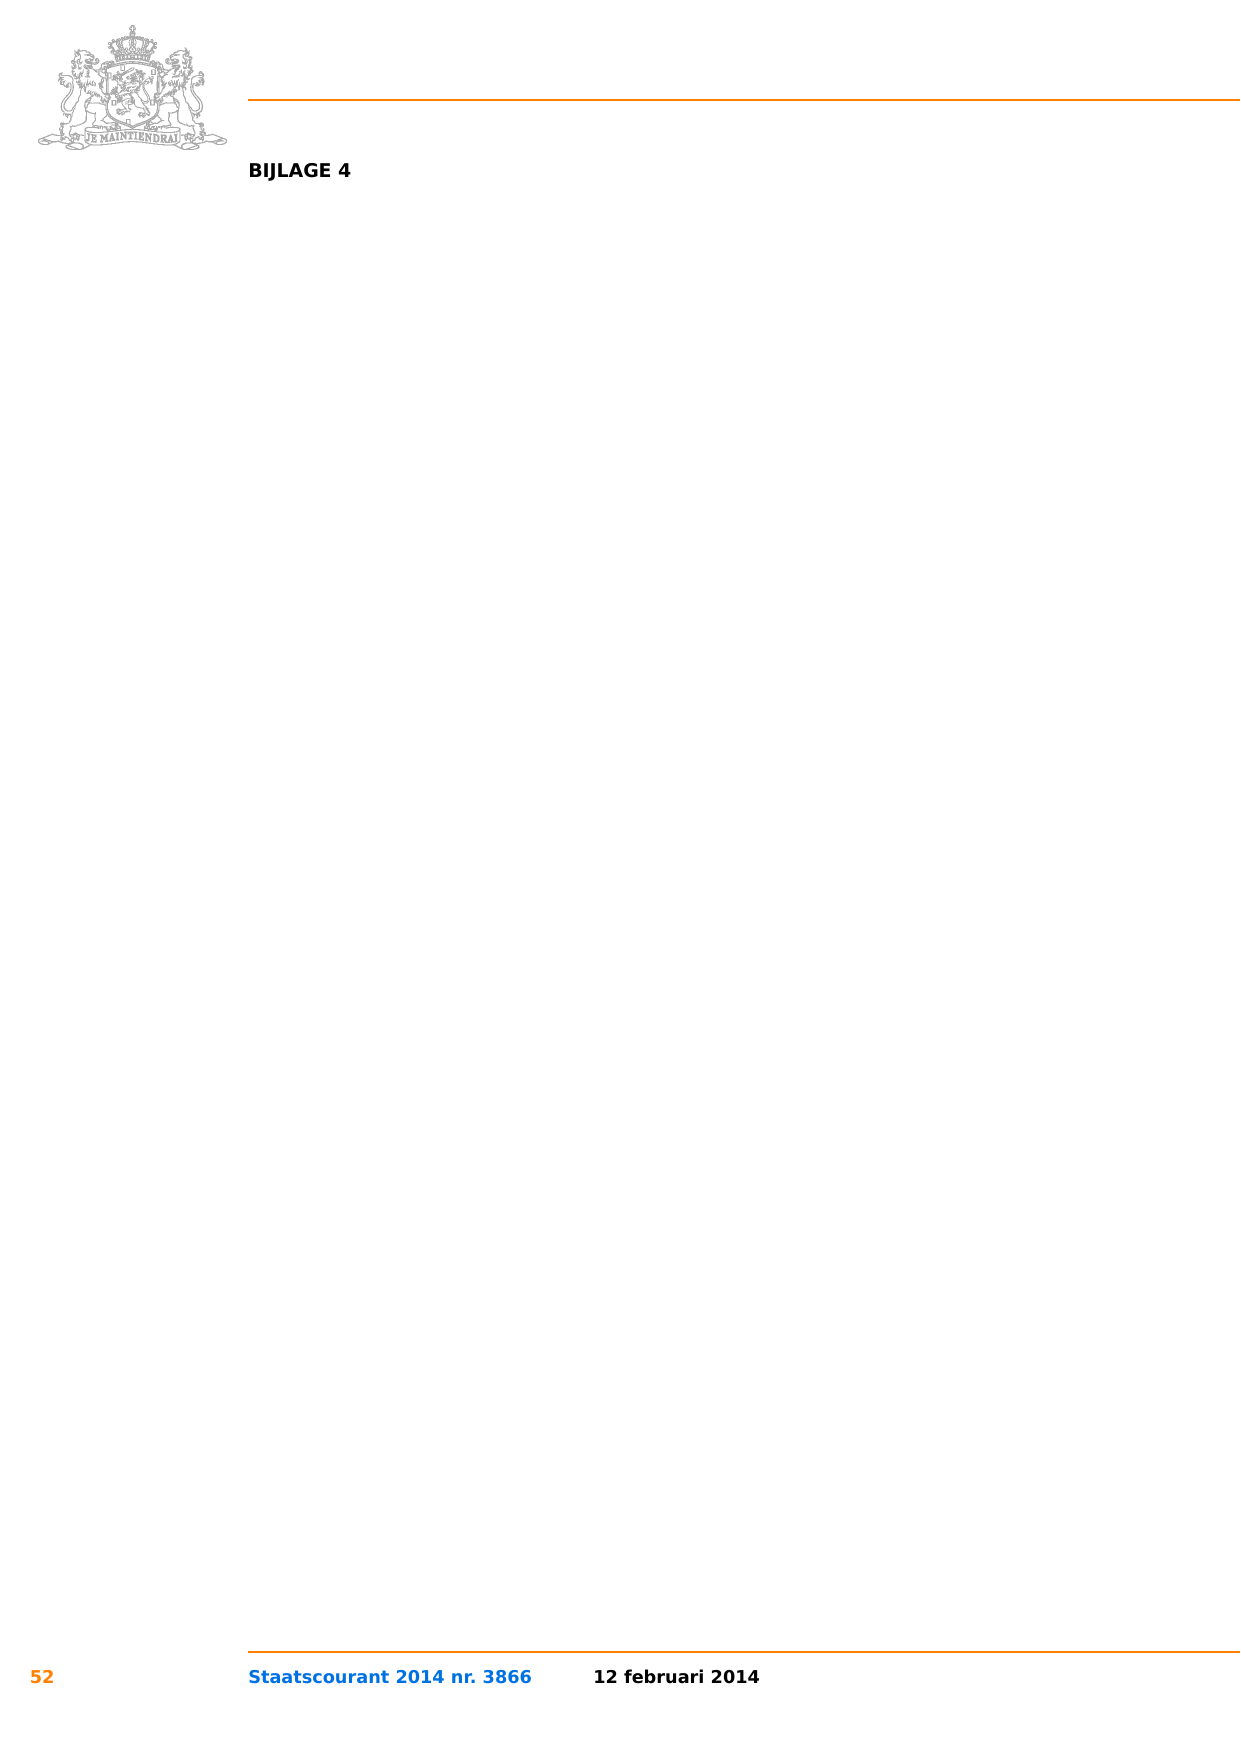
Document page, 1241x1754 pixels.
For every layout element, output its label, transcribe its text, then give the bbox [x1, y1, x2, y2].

subtitle BIJLAGE 4 [248, 160, 1163, 182]
picture [38, 25, 227, 150]
